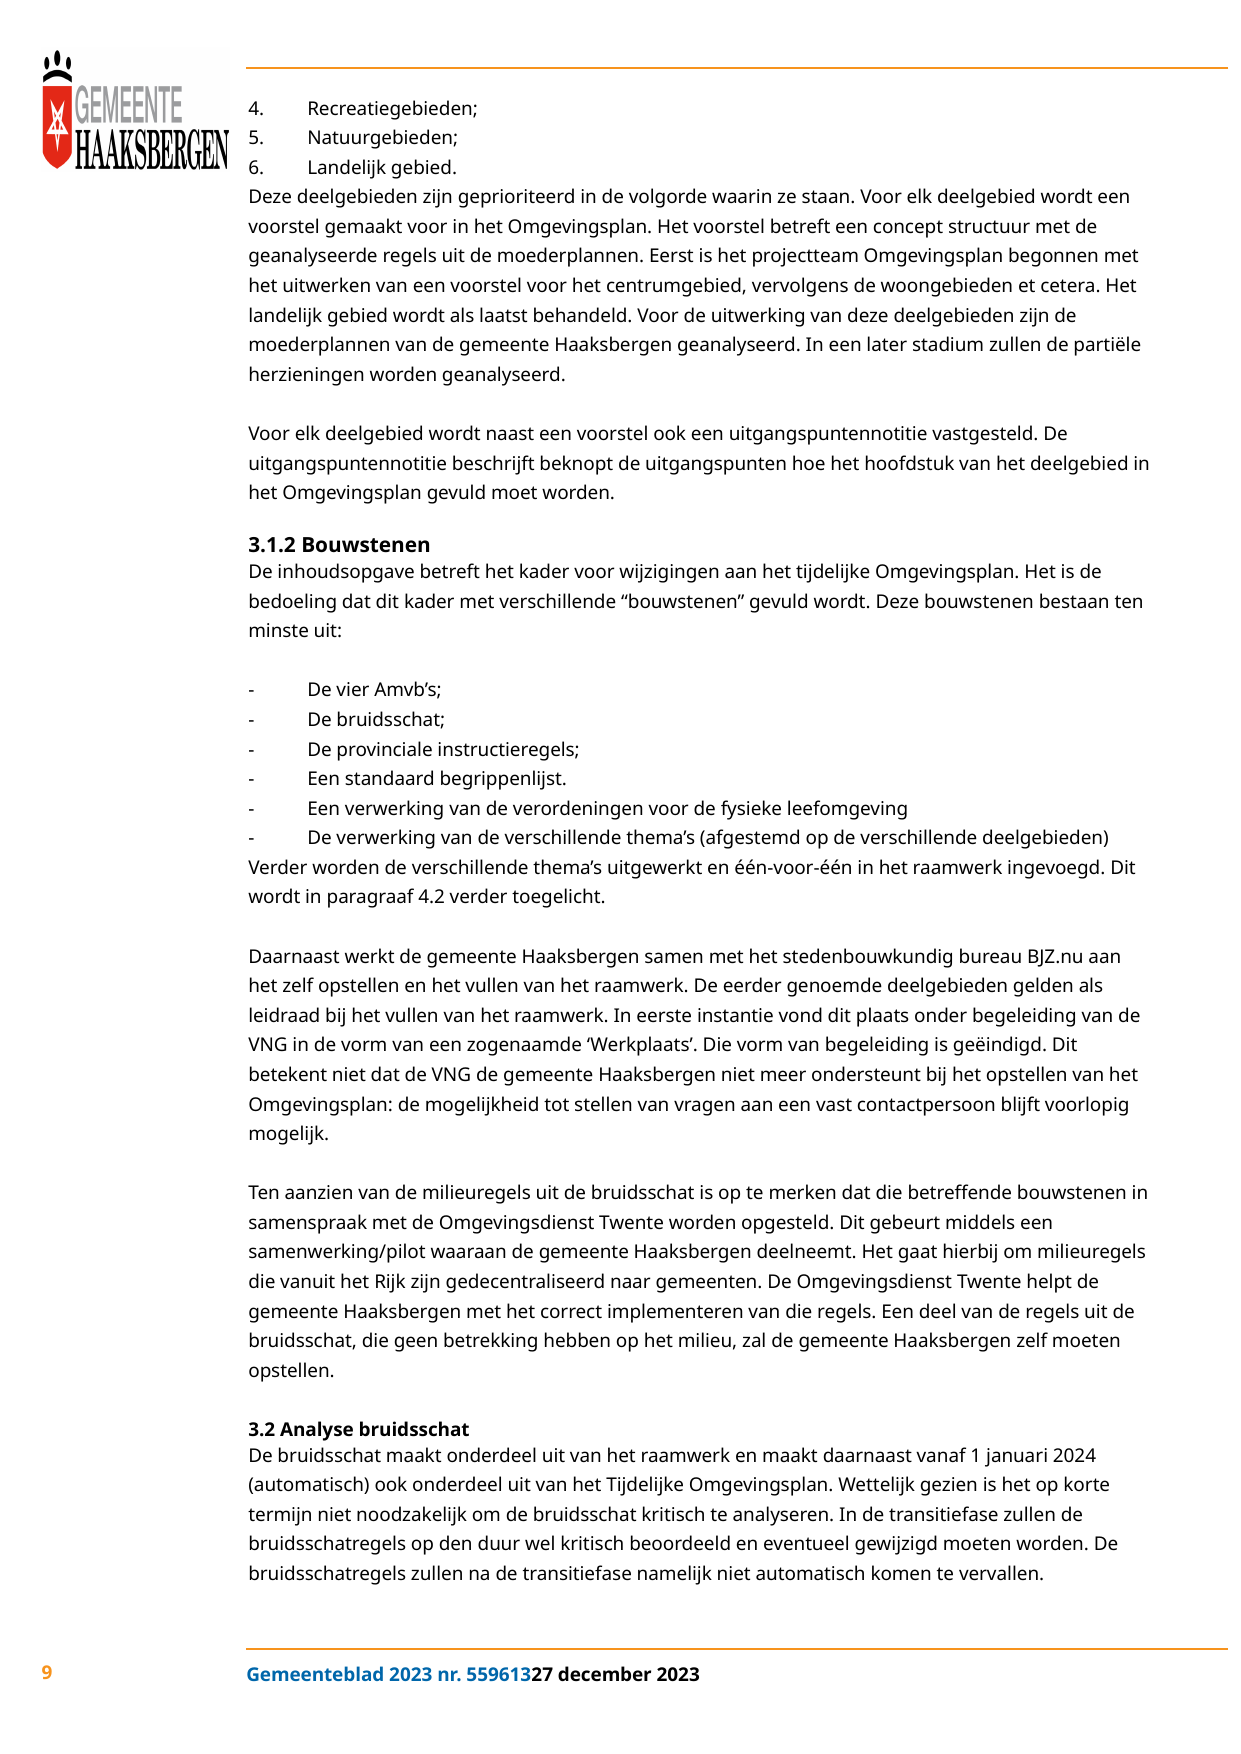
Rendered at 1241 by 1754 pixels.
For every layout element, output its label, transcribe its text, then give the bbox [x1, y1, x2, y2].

list De verwerking van de verschillende thema’s (afgestemd op de verschillende deelgebieden) [248, 824, 1152, 850]
text Daarnaast werkt de gemeente Haaksbergen samen met het stedenbouwkundig bureau BJZ.nu aan het zelf opstellen en het vullen van het raamwerk. De eerder genoemde deelgebieden gelden als leidraad bij het vullen van het raamwerk. In eerste instantie vond dit plaats onder begeleiding van de VNG in de vorm van een zogenaamde ‘Werkplaats’. Die vorm van begeleiding is geëindigd. Dit betekent niet dat de VNG de gemeente Haaksbergen niet meer ondersteunt bij het opstellen van het Omgevingsplan: de mogelijkheid tot stellen van vragen aan een vast contactpersoon blijft voorlopig mogelijk. [248, 943, 1152, 1146]
text Deze deelgebieden zijn geprioriteerd in de volgorde waarin ze staan. Voor elk deelgebied wordt een voorstel gemaakt voor in het Omgevingsplan. Het voorstel betreft een concept structuur met de geanalyseerde regels uit de moederplannen. Eerst is het projectteam Omgevingsplan begonnen met het uitwerken van een voorstel voor het centrumgebied, vervolgens de woongebieden et cetera. Het landelijk gebied wordt als laatst behandeld. Voor de uitwerking van deze deelgebieden zijn de moederplannen van de gemeente Haaksbergen geanalyseerd. In een later stadium zullen de partiële herzieningen worden geanalyseerd. [248, 183, 1152, 387]
text 3.1.2 Bouwstenen [248, 530, 1152, 558]
text De bruidsschat maakt onderdeel uit van het raamwerk en maakt daarnaast vanaf 1 januari 2024 (automatisch) ook onderdeel uit van het Tijdelijke Omgevingsplan. Wettelijk gezien is het op korte termijn niet noodzakelijk om de bruidsschat kritisch te analyseren. In de transitiefase zullen de bruidsschatregels op den duur wel kritisch beoordeeld en eventueel gewijzigd moeten worden. De bruidsschatregels zullen na de transitiefase namelijk niet automatisch komen te vervallen. [248, 1442, 1152, 1586]
list Natuurgebieden; [248, 124, 1152, 150]
list Recreatiegebieden; [248, 95, 1152, 121]
picture [41, 47, 231, 172]
text De inhoudsopgave betreft het kader voor wijzigingen aan het tijdelijke Omgevingsplan. Het is de bedoeling dat dit kader met verschillende “bouwstenen” gevuld wordt. Deze bouwstenen bestaan ten minste uit: [248, 558, 1152, 643]
list Een standaard begrippenlijst. [248, 765, 1152, 791]
list De vier Amvb’s; [248, 677, 1152, 702]
list Een verwerking van de verordeningen voor de fysieke leefomgeving [248, 795, 1152, 821]
text Voor elk deelgebied wordt naast een voorstel ook een uitgangspuntennotitie vastgesteld. De uitgangspuntennotitie beschrijft beknopt de uitgangspunten hoe het hoofdstuk van het deelgebied in het Omgevingsplan gevuld moet worden. [248, 420, 1152, 505]
list De bruidsschat; [248, 706, 1152, 732]
list Landelijk gebied. [248, 154, 1152, 180]
list De provinciale instructieregels; [248, 736, 1152, 761]
text 3.2 Analyse bruidsschat [248, 1416, 1152, 1442]
text Verder worden de verschillende thema’s uitgewerkt en één-voor-één in het raamwerk ingevoegd. Dit wordt in paragraaf 4.2 verder toegelicht. [248, 854, 1152, 909]
text Ten aanzien van de milieuregels uit de bruidsschat is op te merken dat die betreffende bouwstenen in samenspraak met de Omgevingsdienst Twente worden opgesteld. Dit gebeurt middels een samenwerking/pilot waaraan de gemeente Haaksbergen deelneemt. Het gaat hierbij om milieuregels die vanuit het Rijk zijn gedecentraliseerd naar gemeenten. De Omgevingsdienst Twente helpt de gemeente Haaksbergen met het correct implementeren van die regels. Een deel van de regels uit de bruidsschat, die geen betrekking hebben op het milieu, zal de gemeente Haaksbergen zelf moeten opstellen. [248, 1179, 1152, 1383]
